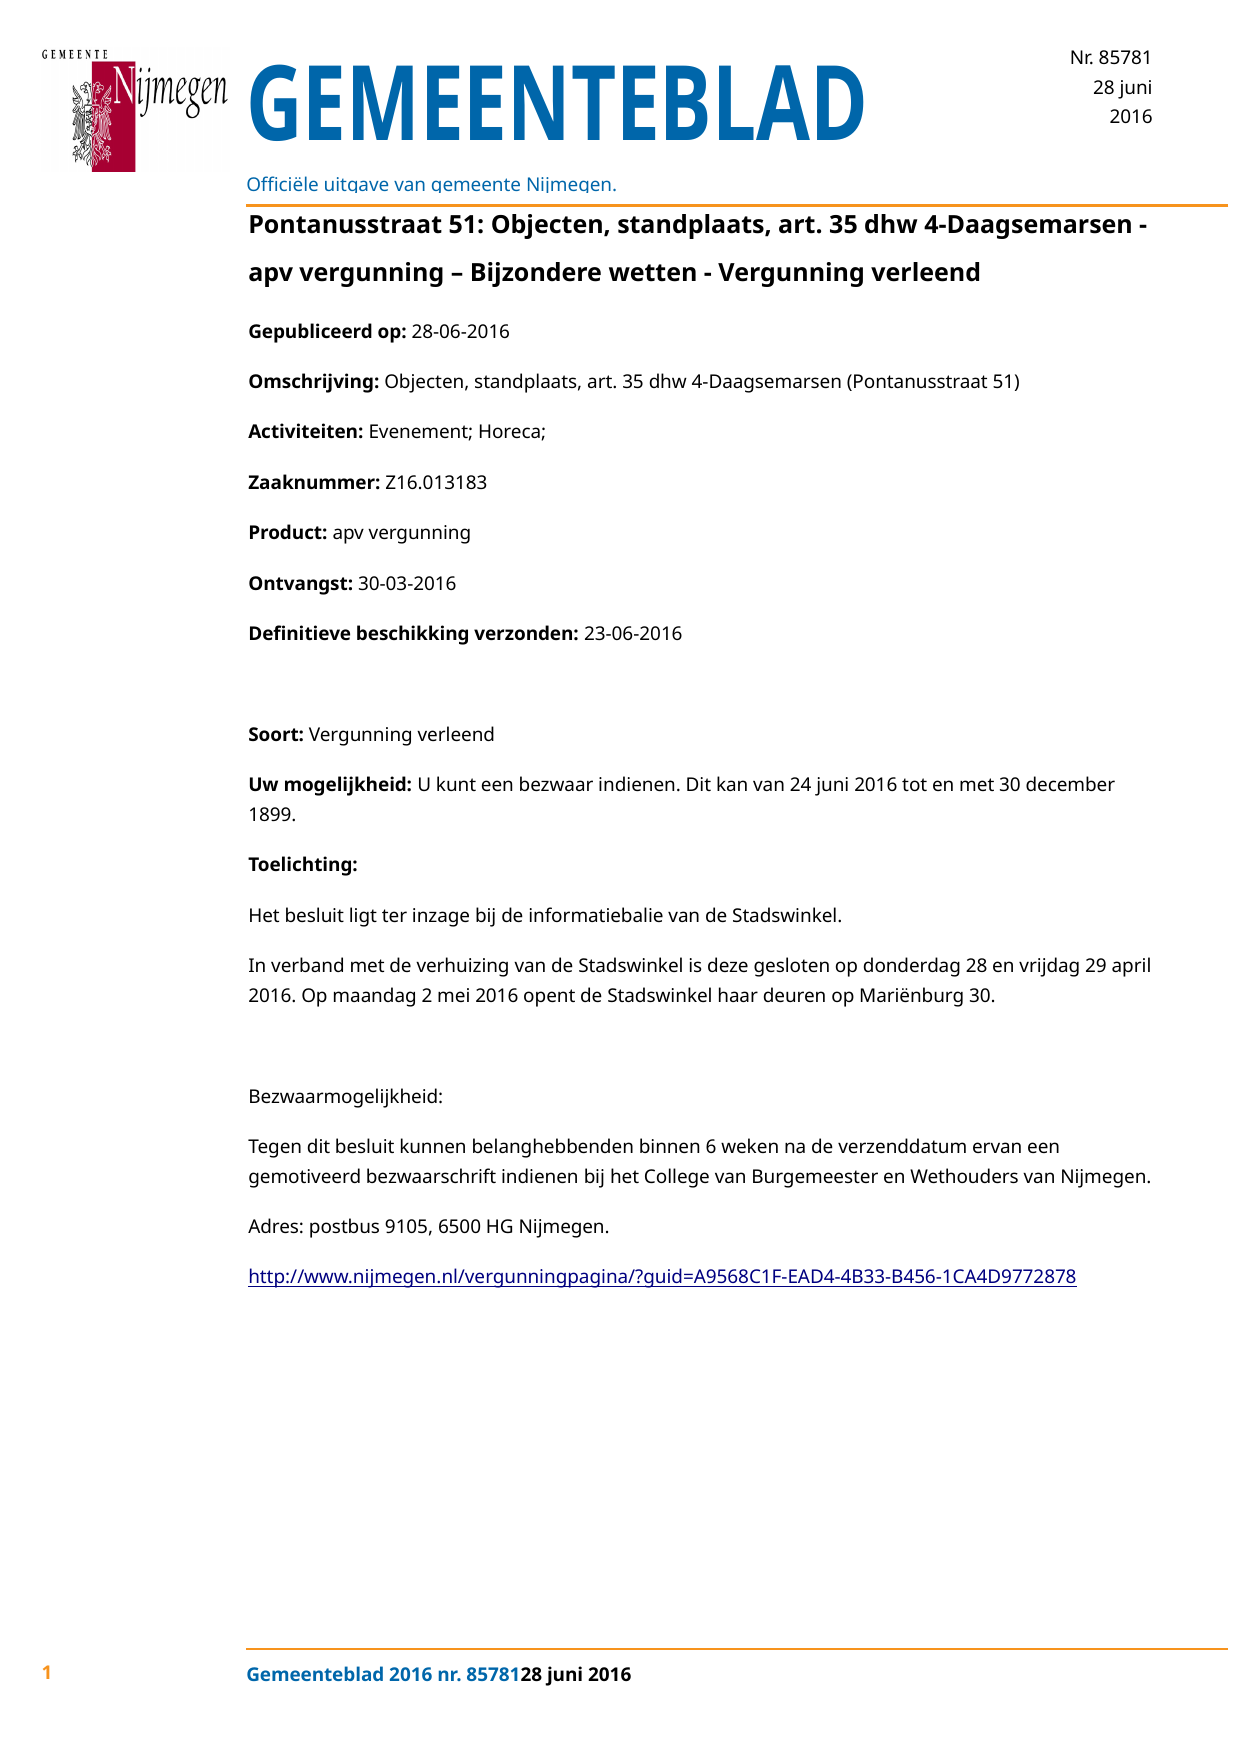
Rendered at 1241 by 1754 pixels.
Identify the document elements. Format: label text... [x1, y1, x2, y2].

text Uw mogelijkheid: U kunt een bezwaar indienen. Dit kan van 24 juni 2016 tot en met 30 december 1899. [248, 772, 1152, 827]
text Bezwaarmogelijkheid: [248, 1083, 1152, 1109]
text Soort: Vergunning verleend [248, 721, 1152, 747]
text Tegen dit besluit kunnen belanghebbenden binnen 6 weken na de verzenddatum ervan een gemotiveerd bezwaarschrift indienen bij het College van Burgemeester en Wethouders van Nijmegen. [248, 1133, 1152, 1189]
text Adres: postbus 9105, 6500 HG Nijmegen. [248, 1213, 1152, 1239]
picture [41, 47, 231, 172]
text Pontanusstraat 51: Objecten, standplaats, art. 35 dhw 4-Daagsemarsen - apv vergunning – Bijzondere wetten - Vergunning verleend [248, 207, 1152, 288]
text Zaaknummer: Z16.013183 [248, 469, 1152, 495]
text Activiteiten: Evenement; Horeca; [248, 419, 1152, 444]
text Toelichting: [248, 852, 1152, 877]
text Ontvangst: 30-03-2016 [248, 570, 1152, 596]
text Omschrijving: Objecten, standplaats, art. 35 dhw 4-Daagsemarsen (Pontanusstraat 51) [248, 368, 1152, 394]
text In verband met de verhuizing van de Stadswinkel is deze gesloten op donderdag 28 en vrijdag 29 april 2016. Op maandag 2 mei 2016 opent de Stadswinkel haar deuren op Mariënburg 30. [248, 952, 1152, 1008]
text http://www.nijmegen.nl/vergunningpagina/?guid=A9568C1F-EAD4-4B33-B456-1CA4D9772878 [248, 1264, 1152, 1289]
text Definitieve beschikking verzonden: 23-06-2016 [248, 620, 1152, 646]
text Product: apv vergunning [248, 519, 1152, 545]
text Gepubliceerd op: 28-06-2016 [248, 318, 1152, 344]
text Het besluit ligt ter inzage bij de informatiebalie van de Stadswinkel. [248, 902, 1152, 928]
